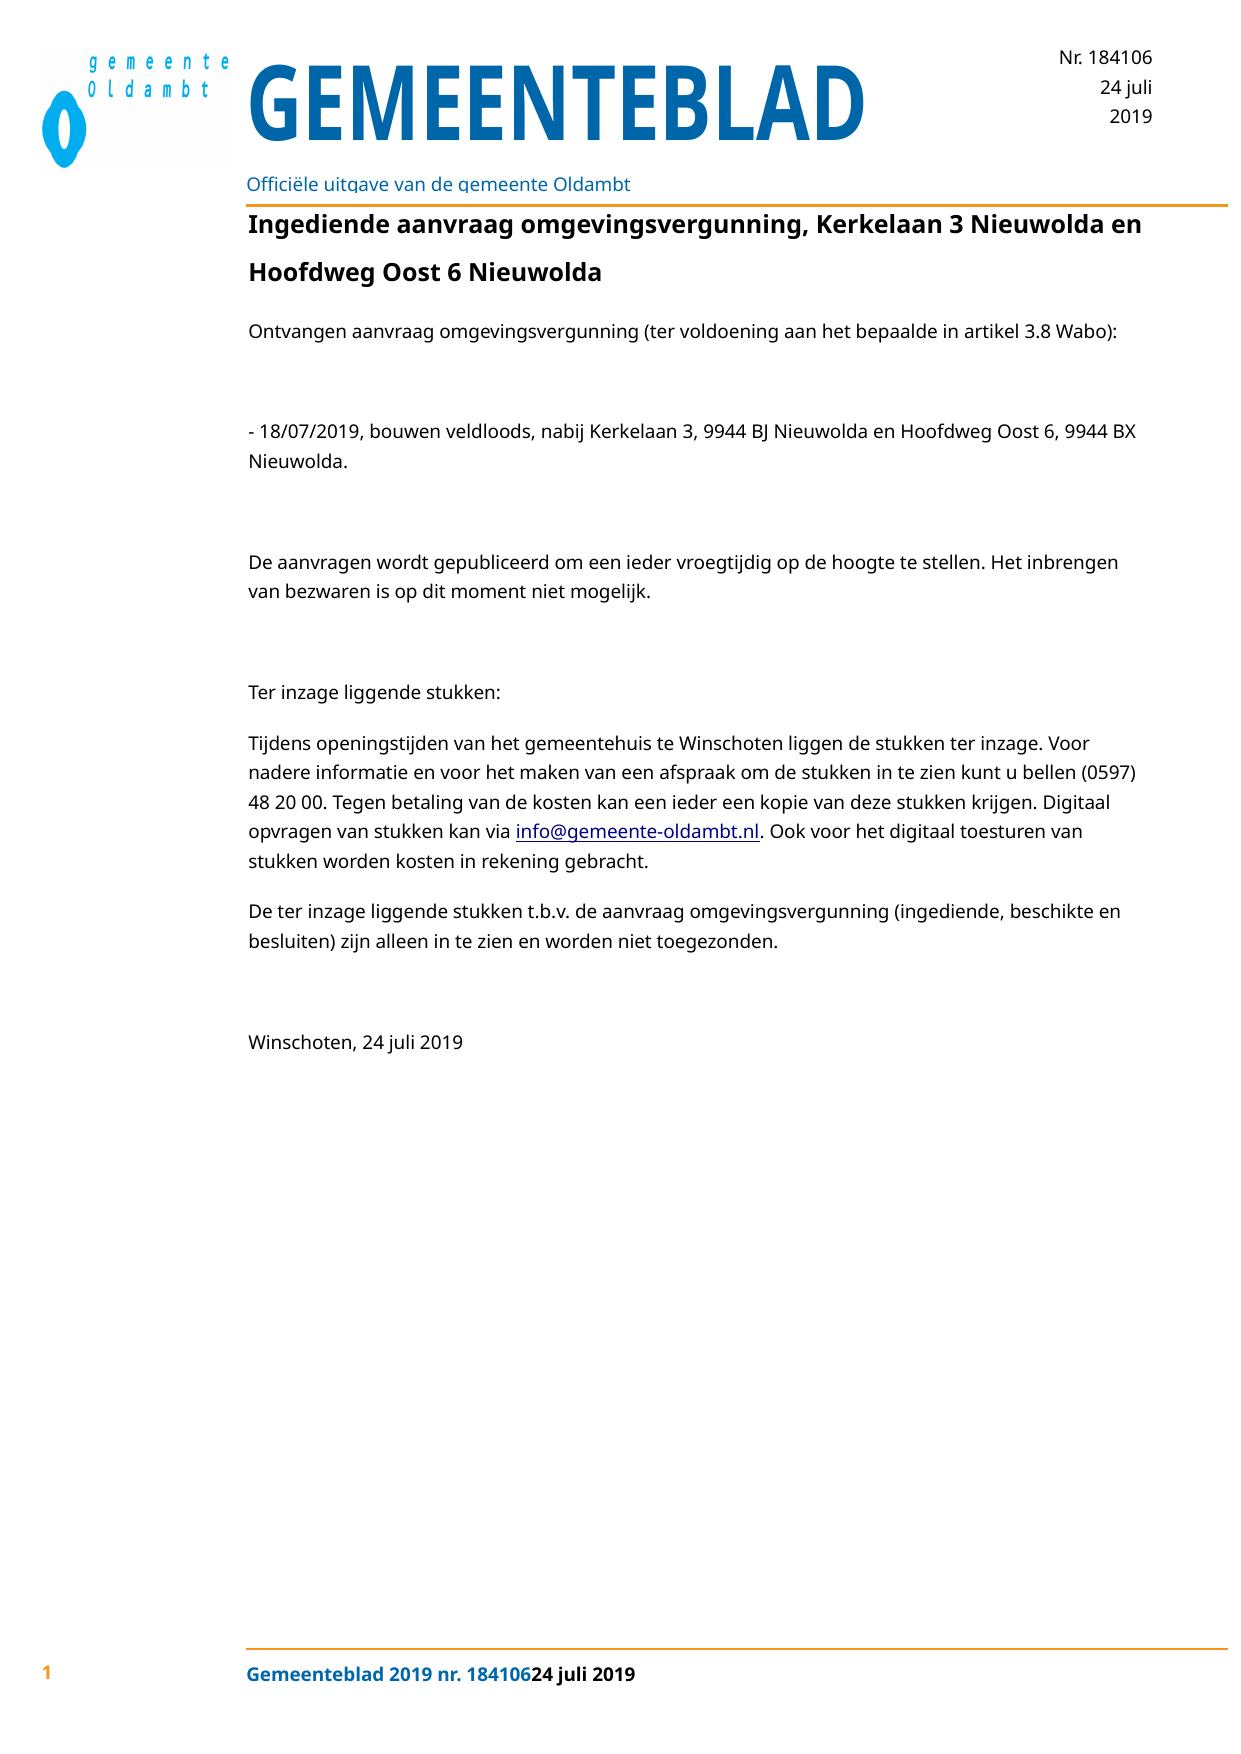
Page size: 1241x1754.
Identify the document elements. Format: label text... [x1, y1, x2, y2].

text Winschoten, 24 juli 2019 [248, 1029, 1152, 1055]
text - 18/07/2019, bouwen veldloods, nabij Kerkelaan 3, 9944 BJ Nieuwolda en Hoofdweg Oost 6, 9944 BX Nieuwolda. [248, 419, 1152, 474]
text Ingediende aanvraag omgevingsvergunning, Kerkelaan 3 Nieuwolda en Hoofdweg Oost 6 Nieuwolda [248, 207, 1152, 288]
text De ter inzage liggende stukken t.b.v. de aanvraag omgevingsvergunning (ingediende, beschikte en besluiten) zijn alleen in te zien en worden niet toegezonden. [248, 899, 1152, 954]
text De aanvragen wordt gepubliceerd om een ieder vroegtijdig op de hoogte te stellen. Het inbrengen van bezwaren is op dit moment niet mogelijk. [248, 549, 1152, 604]
text Ontvangen aanvraag omgevingsvergunning (ter voldoening aan het bepaalde in artikel 3.8 Wabo): [248, 318, 1152, 344]
picture [41, 47, 231, 172]
text Tijdens openingstijden van het gemeentehuis te Winschoten liggen de stukken ter inzage. Voor nadere informatie en voor het maken van een afspraak om de stukken in te zien kunt u bellen (0597) 48 20 00. Tegen betaling van de kosten kan een ieder een kopie van deze stukken krijgen. Digitaal opvragen van stukken kan via info@gemeente-oldambt.nl. Ook voor het digitaal toesturen van stukken worden kosten in rekening gebracht. [248, 730, 1152, 874]
text Ter inzage liggende stukken: [248, 679, 1152, 705]
